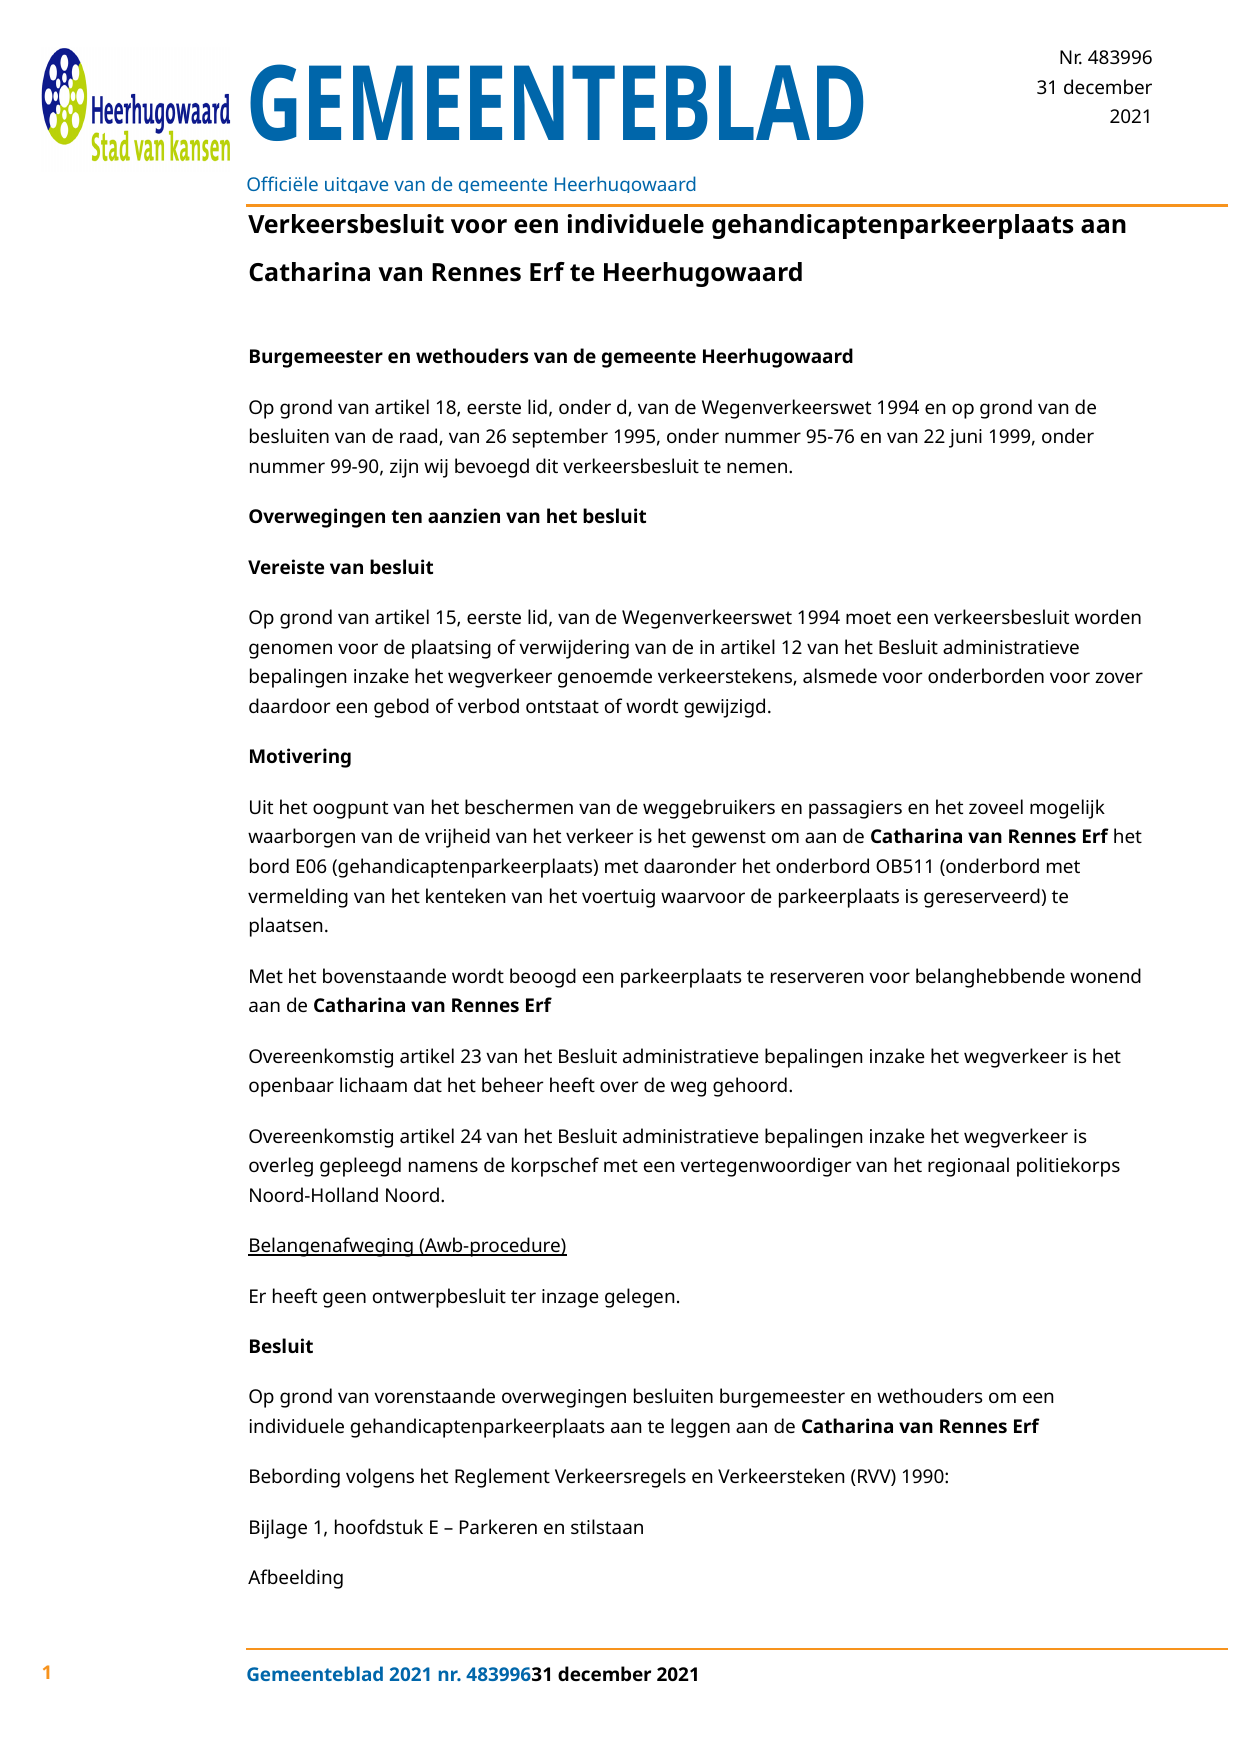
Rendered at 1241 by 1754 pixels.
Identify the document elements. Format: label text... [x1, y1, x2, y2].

text Op grond van artikel 15, eerste lid, van de Wegenverkeerswet 1994 moet een verkeersbesluit worden genomen voor de plaatsing of verwijdering van de in artikel 12 van het Besluit administratieve bepalingen inzake het wegverkeer genoemde verkeerstekens, alsmede voor onderborden voor zover daardoor een gebod of verbod ontstaat of wordt gewijzigd. [248, 604, 1152, 719]
text Overwegingen ten aanzien van het besluit [248, 504, 1152, 529]
text Motivering [248, 744, 1152, 769]
text Bijlage 1, hoofdstuk E – Parkeren en stilstaan [248, 1514, 1152, 1540]
text Bebording volgens het Reglement Verkeersregels en Verkeersteken (RVV) 1990: [248, 1464, 1152, 1489]
text Uit het oogpunt van het beschermen van de weggebruikers en passagiers en het zoveel mogelijk waarborgen van de vrijheid van het verkeer is het gewenst om aan de Catharina van Rennes Erf het bord E06 (gehandicaptenparkeerplaats) met daaronder het onderbord OB511 (onderbord met vermelding van het kenteken van het voertuig waarvoor de parkeerplaats is gereserveerd) te plaatsen. [248, 794, 1152, 938]
text Besluit [248, 1333, 1152, 1359]
text Belangenafweging (Awb-procedure) [248, 1232, 1152, 1258]
text Met het bovenstaande wordt beoogd een parkeerplaats te reserveren voor belanghebbende wonend aan de Catharina van Rennes Erf [248, 963, 1152, 1018]
text Overeenkomstig artikel 23 van het Besluit administratieve bepalingen inzake het wegverkeer is het openbaar lichaam dat het beheer heeft over de weg gehoord. [248, 1043, 1152, 1098]
text Vereiste van besluit [248, 554, 1152, 580]
picture [41, 47, 231, 172]
text Op grond van vorenstaande overwegingen besluiten burgemeester en wethouders om een individuele gehandicaptenparkeerplaats aan te leggen aan de Catharina van Rennes Erf [248, 1384, 1152, 1439]
text Afbeelding [248, 1564, 1152, 1590]
text Op grond van artikel 18, eerste lid, onder d, van de Wegenverkeerswet 1994 en op grond van de besluiten van de raad, van 26 september 1995, onder nummer 95-76 en van 22 juni 1999, onder nummer 99-90, zijn wij bevoegd dit verkeersbesluit te nemen. [248, 394, 1152, 479]
text Burgemeester en wethouders van de gemeente Heerhugowaard [248, 344, 1152, 369]
text Verkeersbesluit voor een individuele gehandicaptenparkeerplaats aan Catharina van Rennes Erf te Heerhugowaard [248, 207, 1152, 288]
text Overeenkomstig artikel 24 van het Besluit administratieve bepalingen inzake het wegverkeer is overleg gepleegd namens de korpschef met een vertegenwoordiger van het regionaal politiekorps Noord-Holland Noord. [248, 1123, 1152, 1208]
text Er heeft geen ontwerpbesluit ter inzage gelegen. [248, 1283, 1152, 1308]
